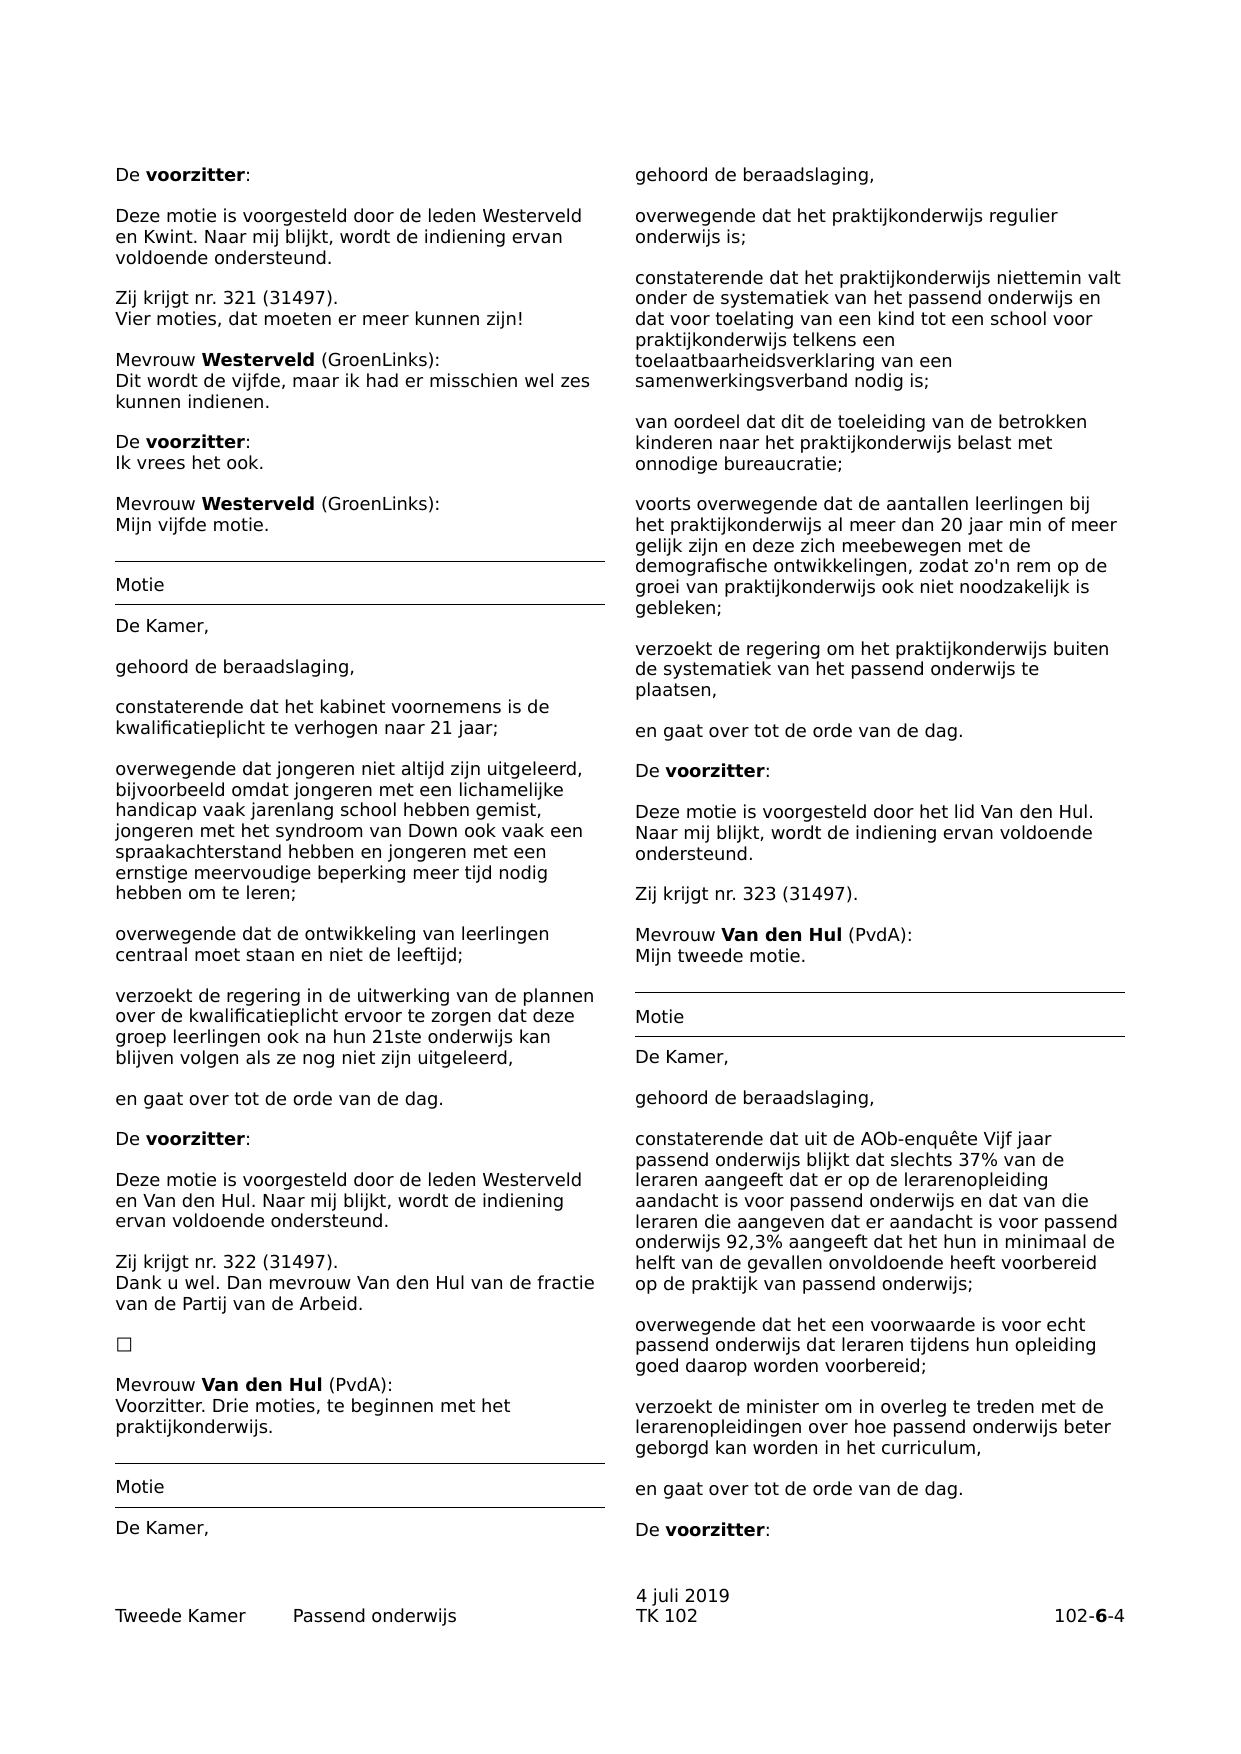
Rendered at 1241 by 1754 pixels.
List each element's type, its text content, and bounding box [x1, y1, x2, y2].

text en gaat over tot de orde van de dag. [115, 1088, 605, 1109]
text Mevrouw Westerveld (GroenLinks): [115, 494, 605, 514]
text constaterende dat uit de AOb-enquête Vijf jaar passend onderwijs blijkt dat slechts 37% van de leraren aangeeft dat er op de lerarenopleiding aandacht is voor passend onderwijs en dat van die leraren die aangeven dat er aandacht is voor passend onderwijs 92,3% aangeeft dat het hun in minimaal de helft van de gevallen onvoldoende heeft voorbereid op de praktijk van passend onderwijs; [635, 1129, 1125, 1294]
text Mevrouw Van den Hul (PvdA): [635, 925, 1125, 946]
text ⬜ [115, 1334, 605, 1355]
text Mijn tweede motie. [635, 946, 1125, 967]
text overwegende dat de ontwikkeling van leerlingen centraal moet staan en niet de leeftijd; [115, 924, 605, 965]
text Motie [115, 1477, 605, 1498]
text De voorzitter: [115, 432, 605, 453]
text Dank u wel. Dan mevrouw Van den Hul van de fractie van de Partij van de Arbeid. [115, 1273, 605, 1314]
text overwegende dat jongeren niet altijd zijn uitgeleerd, bijvoorbeeld omdat jongeren met een lichamelijke handicap vaak jarenlang school hebben gemist, jongeren met het syndroom van Down ook vaak een spraakachterstand hebben en jongeren met een ernstige meervoudige beperking meer tijd nodig hebben om te leren; [115, 759, 605, 904]
text Deze motie is voorgesteld door de leden Westerveld en Kwint. Naar mij blijkt, wordt de indiening ervan voldoende ondersteund. [115, 206, 605, 268]
text Zij krijgt nr. 323 (31497). [635, 884, 1125, 905]
text Dit wordt de vijfde, maar ik had er misschien wel zes kunnen indienen. [115, 371, 605, 412]
text en gaat over tot de orde van de dag. [635, 721, 1125, 741]
text Deze motie is voorgesteld door de leden Westerveld en Van den Hul. Naar mij blijkt, wordt de indiening ervan voldoende ondersteund. [115, 1170, 605, 1232]
text Zij krijgt nr. 321 (31497). [115, 288, 605, 309]
text overwegende dat het een voorwaarde is voor echt passend onderwijs dat leraren tijdens hun opleiding goed daarop worden voorbereid; [635, 1314, 1125, 1377]
text gehoord de beraadslaging, [635, 165, 1125, 186]
text Vier moties, dat moeten er meer kunnen zijn! [115, 309, 605, 330]
text Motie [115, 575, 605, 596]
text Mevrouw Westerveld (GroenLinks): [115, 350, 605, 371]
text constaterende dat het kabinet voornemens is de kwalificatieplicht te verhogen naar 21 jaar; [115, 697, 605, 739]
text De voorzitter: [115, 165, 605, 186]
text verzoekt de minister om in overleg te treden met de lerarenopleidingen over hoe passend onderwijs beter geborgd kan worden in het curriculum, [635, 1397, 1125, 1459]
text gehoord de beraadslaging, [635, 1088, 1125, 1109]
text Motie [635, 1006, 1125, 1027]
text De voorzitter: [115, 1129, 605, 1150]
text Ik vrees het ook. [115, 453, 605, 474]
text De Kamer, [635, 1047, 1125, 1068]
text voorts overwegende dat de aantallen leerlingen bij het praktijkonderwijs al meer dan 20 jaar min of meer gelijk zijn en deze zich meebewegen met de demografische ontwikkelingen, zodat zo'n rem op de groei van praktijkonderwijs ook niet noodzakelijk is gebleken; [635, 494, 1125, 618]
text Voorzitter. Drie moties, te beginnen met het praktijkonderwijs. [115, 1396, 605, 1437]
text overwegende dat het praktijkonderwijs regulier onderwijs is; [635, 206, 1125, 247]
text Mevrouw Van den Hul (PvdA): [115, 1375, 605, 1396]
text gehoord de beraadslaging, [115, 657, 605, 677]
text verzoekt de regering om het praktijkonderwijs buiten de systematiek van het passend onderwijs te plaatsen, [635, 638, 1125, 701]
text Mijn vijfde motie. [115, 514, 605, 535]
text Zij krijgt nr. 322 (31497). [115, 1252, 605, 1273]
text De Kamer, [115, 616, 605, 637]
text De Kamer, [115, 1518, 605, 1539]
text van oordeel dat dit de toeleiding van de betrokken kinderen naar het praktijkonderwijs belast met onnodige bureaucratie; [635, 412, 1125, 474]
text De voorzitter: [635, 761, 1125, 782]
text Deze motie is voorgesteld door het lid Van den Hul. Naar mij blijkt, wordt de indiening ervan voldoende ondersteund. [635, 802, 1125, 864]
text constaterende dat het praktijkonderwijs niettemin valt onder de systematiek van het passend onderwijs en dat voor toelating van een kind tot een school voor praktijkonderwijs telkens een toelaatbaarheidsverklaring van een samenwerkingsverband nodig is; [635, 267, 1125, 392]
text verzoekt de regering in de uitwerking van de plannen over de kwalificatieplicht ervoor te zorgen dat deze groep leerlingen ook na hun 21ste onderwijs kan blijven volgen als ze nog niet zijn uitgeleerd, [115, 985, 605, 1068]
text en gaat over tot de orde van de dag. [635, 1479, 1125, 1499]
text De voorzitter: [635, 1519, 1125, 1540]
